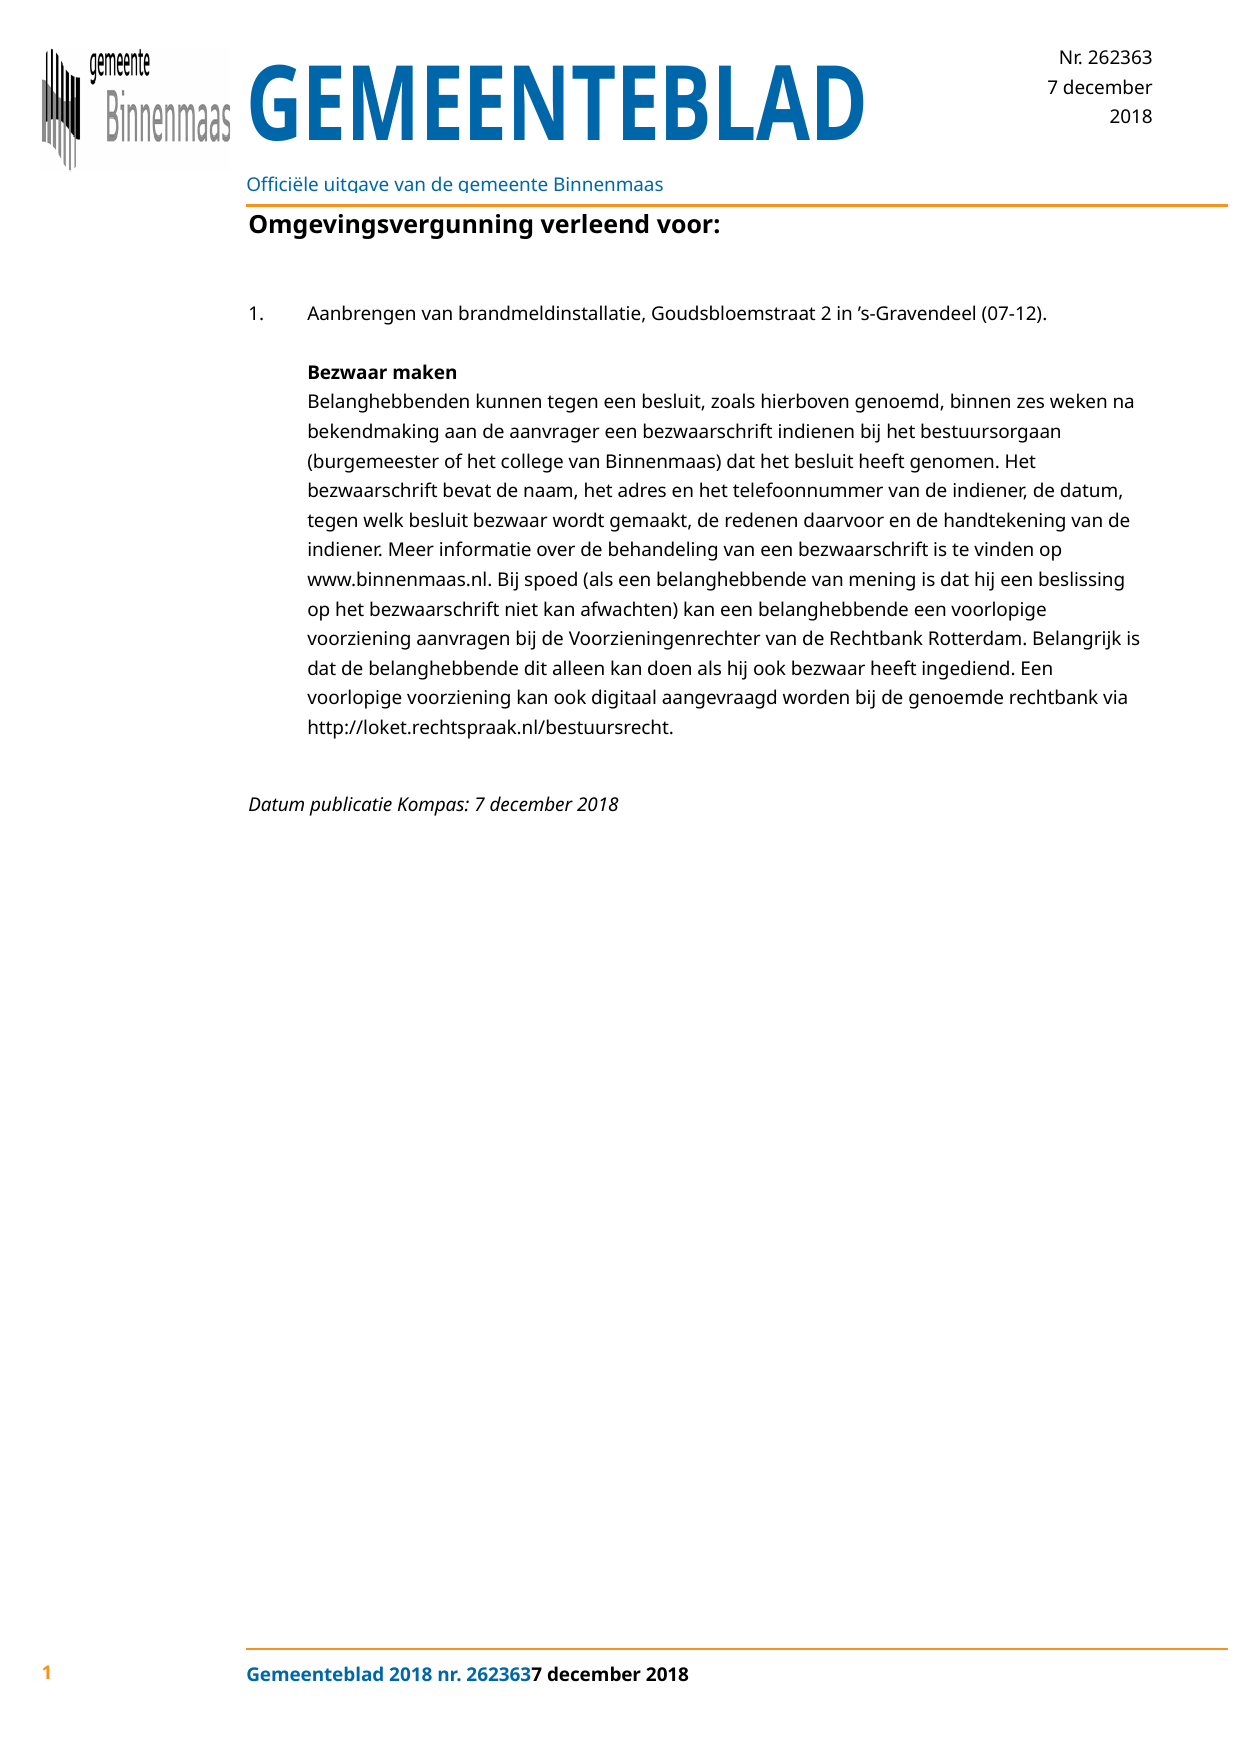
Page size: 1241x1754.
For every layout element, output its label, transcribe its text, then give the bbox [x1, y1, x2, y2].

list Bezwaar maken [248, 359, 1152, 385]
text Omgevingsvergunning verleend voor: [248, 207, 1152, 241]
list Aanbrengen van brandmeldinstallatie, Goudsbloemstraat 2 in ’s-Gravendeel (07-12). [248, 300, 1152, 326]
text Datum publicatie Kompas: 7 december 2018 [248, 791, 1152, 817]
picture [41, 47, 231, 172]
list Belanghebbenden kunnen tegen een besluit, zoals hierboven genoemd, binnen zes weken na bekendmaking aan de aanvrager een bezwaarschrift indienen bij het bestuursorgaan (burgemeester of het college van Binnenmaas) dat het besluit heeft genomen. Het bezwaarschrift bevat de naam, het adres en het telefoonnummer van de indiener, de datum, tegen welk besluit bezwaar wordt gemaakt, de redenen daarvoor en de handtekening van de indiener. Meer informatie over de behandeling van een bezwaarschrift is te vinden op www.binnenmaas.nl. Bij spoed (als een belanghebbende van mening is dat hij een beslissing op het bezwaarschrift niet kan afwachten) kan een belanghebbende een voorlopige voorziening aanvragen bij de Voorzieningenrechter van de Rechtbank Rotterdam. Belangrijk is dat de belanghebbende dit alleen kan doen als hij ook bezwaar heeft ingediend. Een voorlopige voorziening kan ook digitaal aangevraagd worden bij de genoemde rechtbank via http://loket.rechtspraak.nl/bestuursrecht. [248, 389, 1152, 740]
